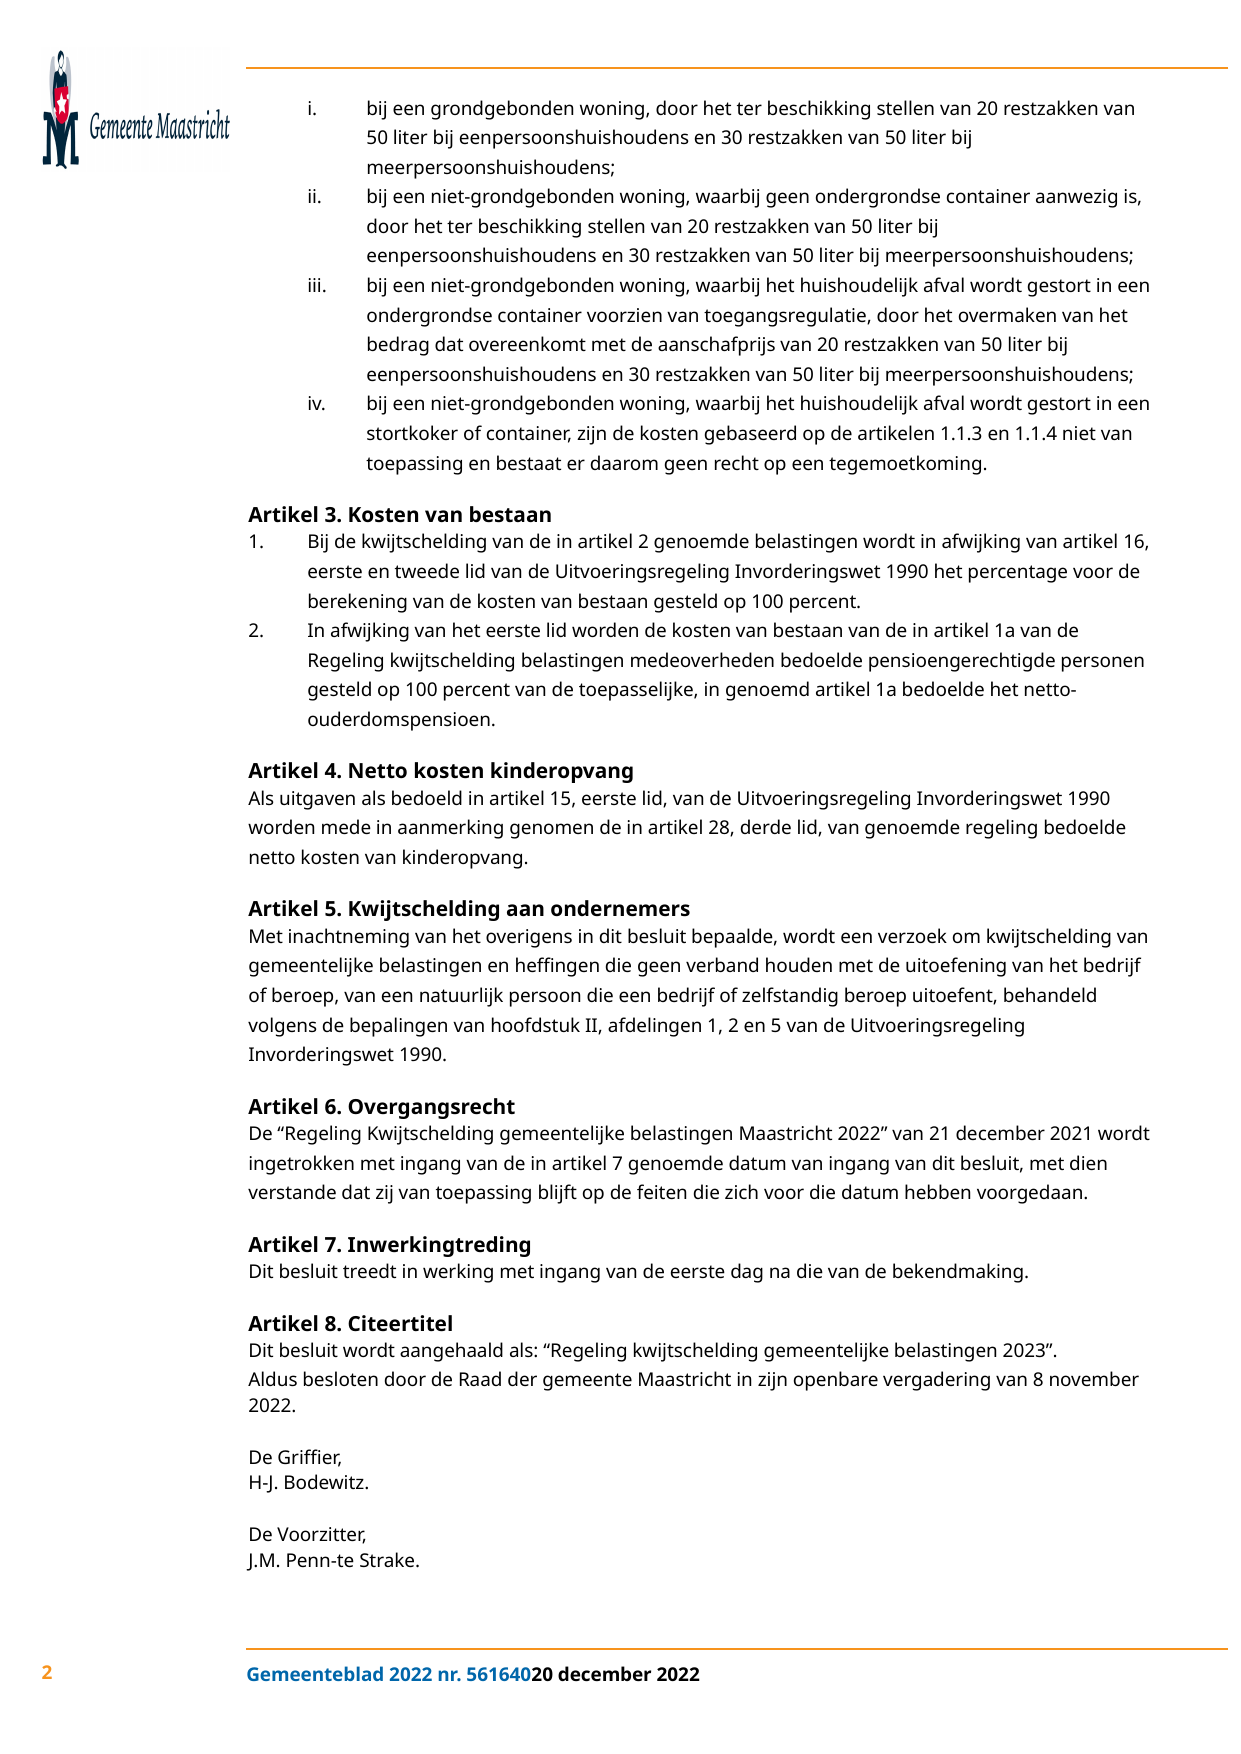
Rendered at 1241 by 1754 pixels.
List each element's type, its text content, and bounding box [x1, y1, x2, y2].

text Artikel 5. Kwijtschelding aan ondernemers [248, 894, 1152, 923]
list bij een niet-grondgebonden woning, waarbij het huishoudelijk afval wordt gestort in een stortkoker of container, zijn de kosten gebaseerd op de artikelen 1.1.3 en 1.1.4 niet van toepassing en bestaat er daarom geen recht op een tegemoetkoming. [307, 391, 1152, 476]
text J.M. Penn-te Strake. [248, 1547, 1152, 1572]
text Artikel 4. Netto kosten kinderopvang [248, 757, 1152, 785]
text Artikel 3. Kosten van bestaan [248, 500, 1152, 529]
text Als uitgaven als bedoeld in artikel 15, eerste lid, van de Uitvoeringsregeling Invorderingswet 1990 worden mede in aanmerking genomen de in artikel 28, derde lid, van genoemde regeling bedoelde netto kosten van kinderopvang. [248, 785, 1152, 870]
text Artikel 6. Overgangsrecht [248, 1092, 1152, 1120]
text De “Regeling Kwijtschelding gemeentelijke belastingen Maastricht 2022” van 21 december 2021 wordt ingetrokken met ingang van de in artikel 7 genoemde datum van ingang van dit besluit, met dien verstande dat zij van toepassing blijft op de feiten die zich voor die datum hebben voorgedaan. [248, 1120, 1152, 1205]
text Dit besluit wordt aangehaald als: “Regeling kwijtschelding gemeentelijke belastingen 2023”. [248, 1337, 1152, 1363]
list bij een niet-grondgebonden woning, waarbij het huishoudelijk afval wordt gestort in een ondergrondse container voorzien van toegangsregulatie, door het overmaken van het bedrag dat overeenkomt met de aanschafprijs van 20 restzakken van 50 liter bij eenpersoonshuishoudens en 30 restzakken van 50 liter bij meerpersoonshuishoudens; [307, 272, 1152, 387]
text Dit besluit treedt in werking met ingang van de eerste dag na die van de bekendmaking. [248, 1258, 1152, 1284]
list Bij de kwijtschelding van de in artikel 2 genoemde belastingen wordt in afwijking van artikel 16, eerste en tweede lid van de Uitvoeringsregeling Invorderingswet 1990 het percentage voor de berekening van de kosten van bestaan gesteld op 100 percent. [248, 529, 1152, 613]
text De Griffier, [248, 1444, 1152, 1469]
text Artikel 8. Citeertitel [248, 1309, 1152, 1337]
text Aldus besloten door de Raad der gemeente Maastricht in zijn openbare vergadering van 8 november 2022. [248, 1367, 1152, 1418]
list In afwijking van het eerste lid worden de kosten van bestaan van de in artikel 1a van de Regeling kwijtschelding belastingen medeoverheden bedoelde pensioengerechtigde personen gesteld op 100 percent van de toepasselijke, in genoemd artikel 1a bedoelde het netto-ouderdomspensioen. [248, 617, 1152, 732]
list bij een grondgebonden woning, door het ter beschikking stellen van 20 restzakken van 50 liter bij eenpersoonshuishoudens en 30 restzakken van 50 liter bij meerpersoonshuishoudens; [307, 95, 1152, 180]
picture [41, 47, 231, 172]
text H-J. Bodewitz. [248, 1469, 1152, 1495]
text Artikel 7. Inwerkingtreding [248, 1230, 1152, 1258]
list bij een niet-grondgebonden woning, waarbij geen ondergrondse container aanwezig is, door het ter beschikking stellen van 20 restzakken van 50 liter bij eenpersoonshuishoudens en 30 restzakken van 50 liter bij meerpersoonshuishoudens; [307, 183, 1152, 268]
text De Voorzitter, [248, 1521, 1152, 1547]
text Met inachtneming van het overigens in dit besluit bepaalde, wordt een verzoek om kwijtschelding van gemeentelijke belastingen en heffingen die geen verband houden met de uitoefening van het bedrijf of beroep, van een natuurlijk persoon die een bedrijf of zelfstandig beroep uitoefent, behandeld volgens de bepalingen van hoofdstuk II, afdelingen 1, 2 en 5 van de Uitvoeringsregeling Invorderingswet 1990. [248, 923, 1152, 1067]
